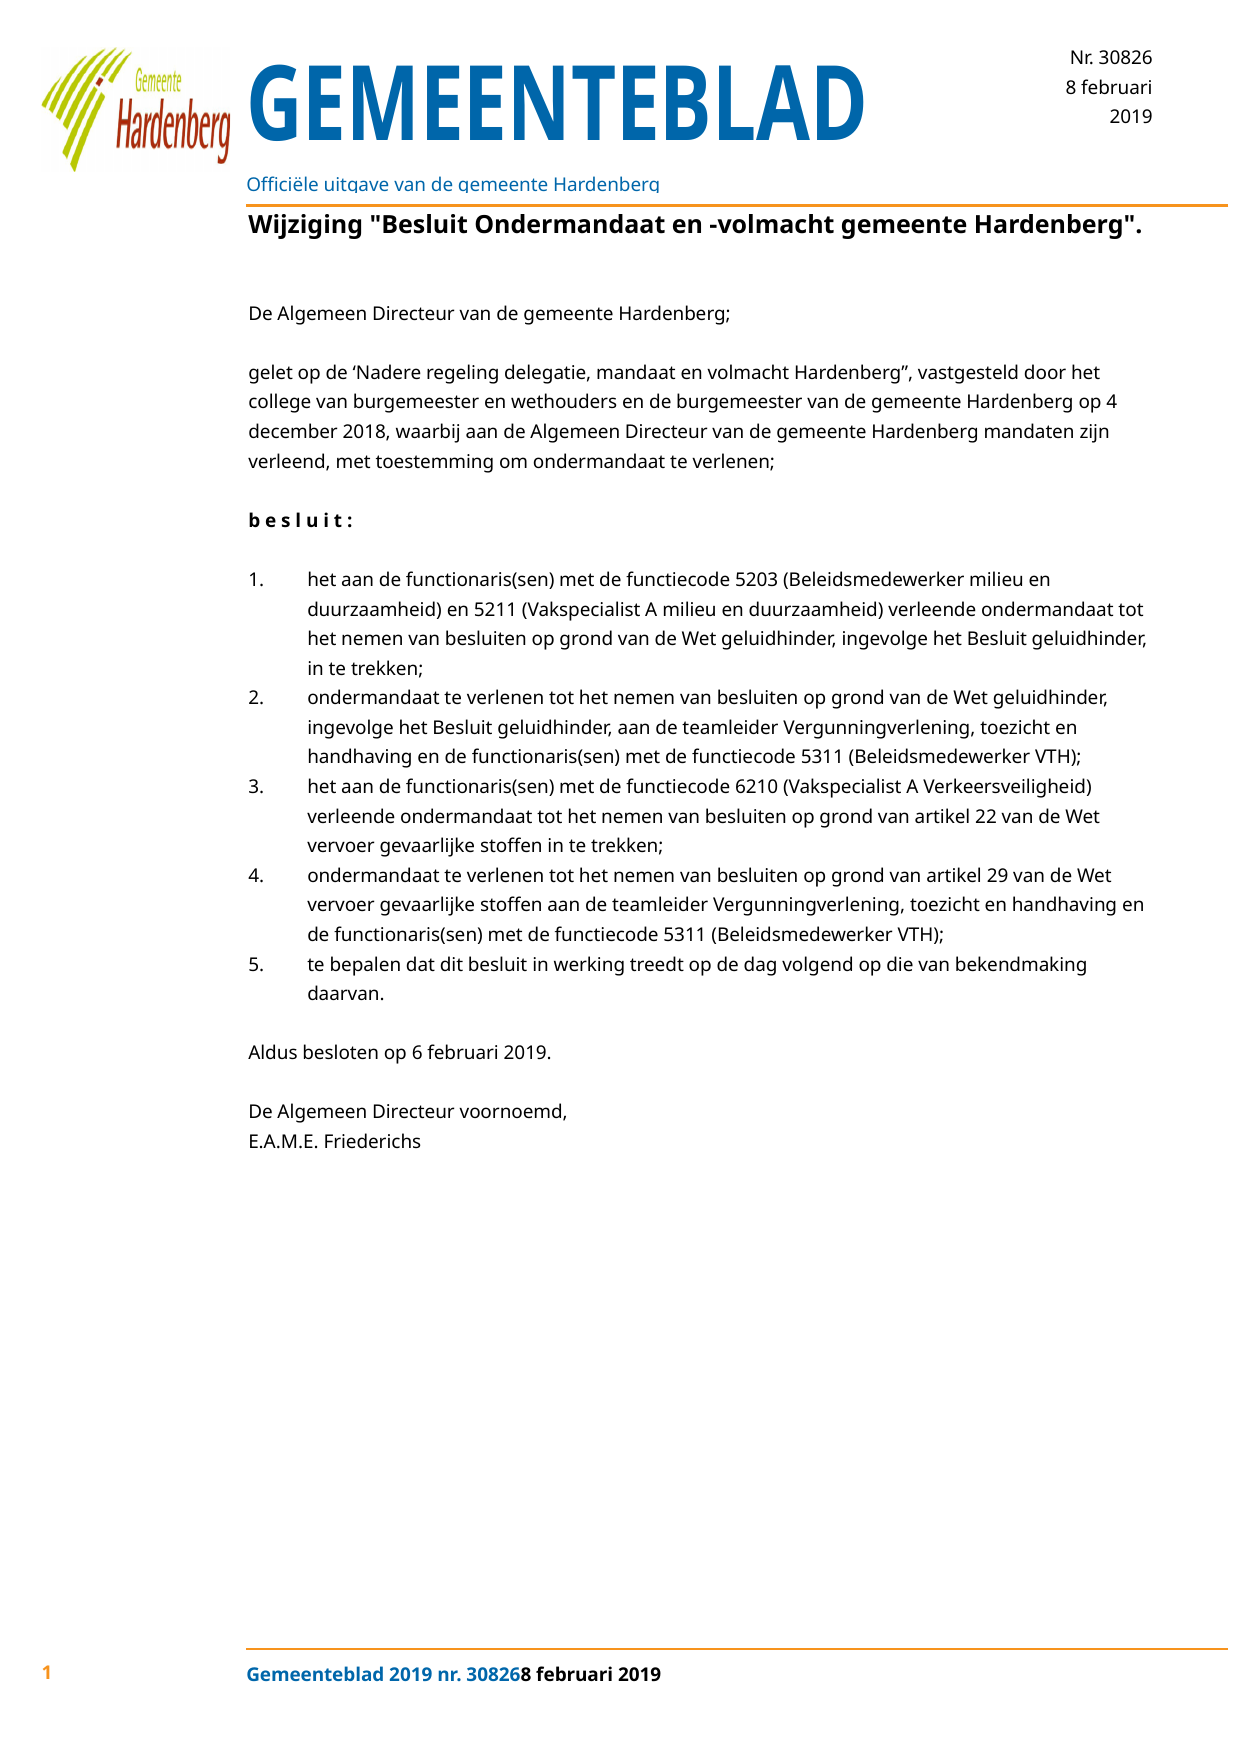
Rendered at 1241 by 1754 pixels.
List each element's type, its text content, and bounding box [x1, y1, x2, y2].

list te bepalen dat dit besluit in werking treedt op de dag volgend op die van bekendmaking daarvan. [248, 951, 1152, 1006]
list ondermandaat te verlenen tot het nemen van besluiten op grond van artikel 29 van de Wet vervoer gevaarlijke stoffen aan de teamleider Vergunningverlening, toezicht en handhaving en de functionaris(sen) met de functiecode 5311 (Beleidsmedewerker VTH); [248, 862, 1152, 947]
text Wijziging "Besluit Ondermandaat en -volmacht gemeente Hardenberg". [248, 207, 1152, 241]
text De Algemeen Directeur van de gemeente Hardenberg; [248, 300, 1152, 326]
text gelet op de ‘Nadere regeling delegatie, mandaat en volmacht Hardenberg”, vastgesteld door het college van burgemeester en wethouders en de burgemeester van de gemeente Hardenberg op 4 december 2018, waarbij aan de Algemeen Directeur van de gemeente Hardenberg mandaten zijn verleend, met toestemming om ondermandaat te verlenen; [248, 359, 1152, 473]
text Aldus besloten op 6 februari 2019. [248, 1039, 1152, 1065]
picture [41, 47, 231, 172]
list het aan de functionaris(sen) met de functiecode 6210 (Vakspecialist A Verkeersveiligheid) verleende ondermandaat tot het nemen van besluiten op grond van artikel 22 van de Wet vervoer gevaarlijke stoffen in te trekken; [248, 773, 1152, 858]
text De Algemeen Directeur voornoemd, [248, 1099, 1152, 1124]
text E.A.M.E. Friederichs [248, 1128, 1152, 1154]
list ondermandaat te verlenen tot het nemen van besluiten op grond van de Wet geluidhinder, ingevolge het Besluit geluidhinder, aan de teamleider Vergunningverlening, toezicht en handhaving en de functionaris(sen) met de functiecode 5311 (Beleidsmedewerker VTH); [248, 684, 1152, 769]
text b e s l u i t : [248, 507, 1152, 533]
list het aan de functionaris(sen) met de functiecode 5203 (Beleidsmedewerker milieu en duurzaamheid) en 5211 (Vakspecialist A milieu en duurzaamheid) verleende ondermandaat tot het nemen van besluiten op grond van de Wet geluidhinder, ingevolge het Besluit geluidhinder, in te trekken; [248, 566, 1152, 681]
